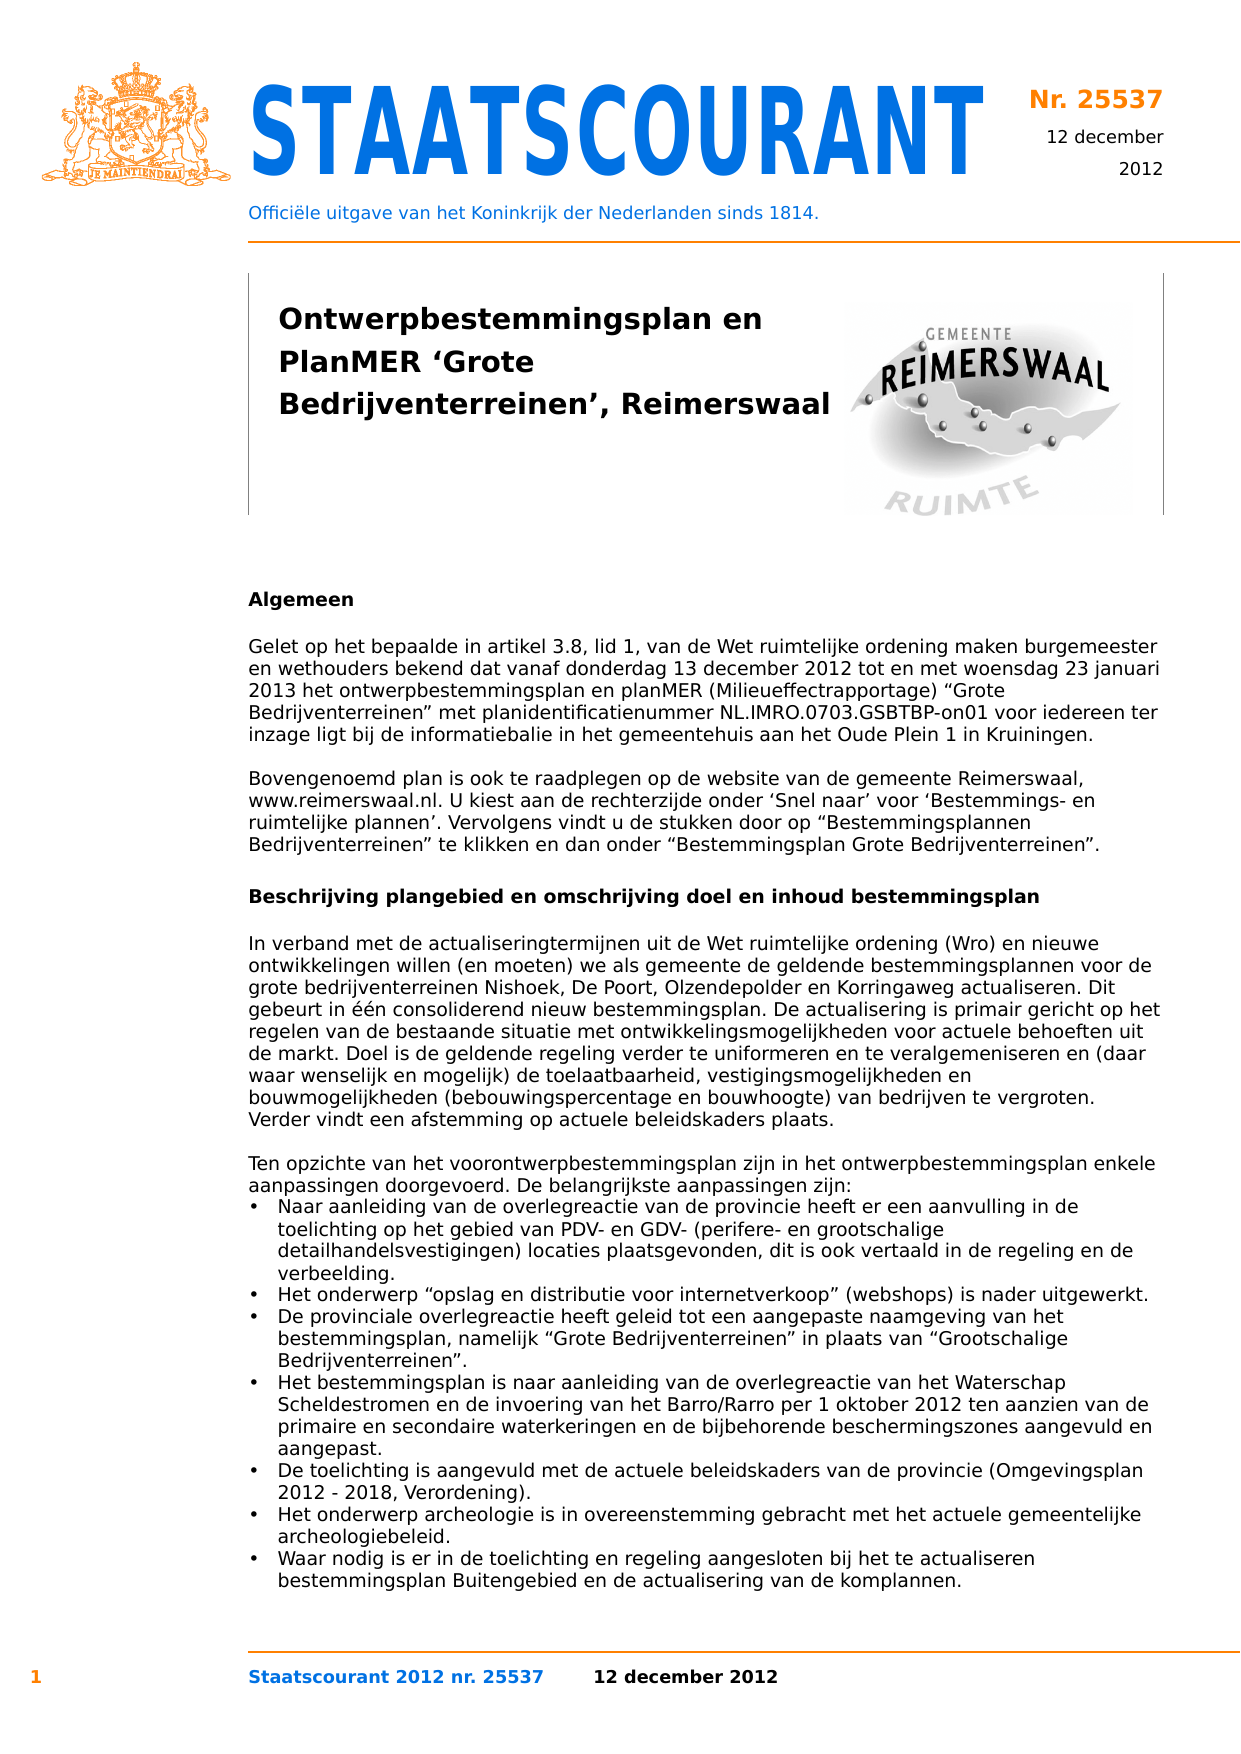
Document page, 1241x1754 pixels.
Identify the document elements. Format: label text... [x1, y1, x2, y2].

text • De provinciale overlegreactie heeft geleid tot een aangepaste naamgeving van het bestemmingsplan, namelijk “Grote Bedrijventerreinen” in plaats van “Grootschalige Bedrijventerreinen”. [248, 1306, 1163, 1372]
table_cell Officiële uitgave van het Koninkrijk der Nederlanden sinds 1814. [248, 203, 1240, 241]
text • Het bestemmingsplan is naar aanleiding van de overlegreactie van het Waterschap Scheldestromen en de invoering van het Barro/Rarro per 1 oktober 2012 ten aanzien van de primaire en secondaire waterkeringen en de bijbehorende beschermingszones aangevuld en aangepast. [248, 1372, 1163, 1460]
table_cell 2012 [998, 153, 1240, 203]
table_header STAATSCOURANT [248, 62, 998, 203]
text • De toelichting is aangevuld met de actuele beleidskaders van de provincie (Omgevingsplan 2012 - 2018, Verordening). [248, 1460, 1163, 1504]
table_cell 12 december [998, 121, 1240, 153]
subtitle Ontwerpbestemmingsplan en PlanMER ‘Grote Bedrijventerreinen’, Reimerswaal [249, 273, 1163, 515]
text Gelet op het bepaalde in artikel 3.8, lid 1, van de Wet ruimtelijke ordening maken burgemeester en wethouders bekend dat vanaf donderdag 13 december 2012 tot en met woensdag 23 januari 2013 het ontwerpbestemmingsplan en planMER (Milieueffectrapportage) “Grote Bedrijventerreinen” met planidentificatienummer NL.IMRO.0703.GSBTBP-on01 voor iedereen ter inzage ligt bij de informatiebalie in het gemeentehuis aan het Oude Plein 1 in Kruiningen. [248, 636, 1163, 746]
subtitle Beschrijving plangebied en omschrijving doel en inhoud bestemmingsplan [248, 886, 1163, 908]
picture [41, 62, 231, 186]
text Ten opzichte van het voorontwerpbestemmingsplan zijn in het ontwerpbestemmingsplan enkele aanpassingen doorgevoerd. De belangrijkste aanpassingen zijn: [248, 1152, 1163, 1196]
text In verband met de actualiseringtermijnen uit de Wet ruimtelijke ordening (Wro) en nieuwe ontwikkelingen willen (en moeten) we als gemeente de geldende bestemmingsplannen voor de grote bedrijventerreinen Nishoek, De Poort, Olzendepolder en Korringaweg actualiseren. Dit gebeurt in één consoliderend nieuw bestemmingsplan. De actualisering is primair gericht op het regelen van de bestaande situatie met ontwikkelingsmogelijkheden voor actuele behoeften uit de markt. Doel is de geldende regeling verder te uniformeren en te veralgemeniseren en (daar waar wenselijk en mogelijk) de toelaatbaarheid, vestigingsmogelijkheden en bouwmogelijkheden (bebouwingspercentage en bouwhoogte) van bedrijven te vergroten. Verder vindt een afstemming op actuele beleidskaders plaats. [248, 933, 1163, 1131]
table_header Nr. 25537 [998, 62, 1240, 121]
text • Het onderwerp archeologie is in overeenstemming gebracht met het actuele gemeentelijke archeologiebeleid. [248, 1504, 1163, 1548]
table_header [25, 62, 248, 241]
subtitle Algemeen [248, 589, 1163, 611]
picture [844, 302, 1134, 516]
text • Naar aanleiding van de overlegreactie van de provincie heeft er een aanvulling in de toelichting op het gebied van PDV- en GDV- (perifere- en grootschalige detailhandelsvestigingen) locaties plaatsgevonden, dit is ook vertaald in de regeling en de verbeelding. [248, 1196, 1163, 1284]
text • Waar nodig is er in de toelichting en regeling aangesloten bij het te actualiseren bestemmingsplan Buitengebied en de actualisering van de komplannen. [248, 1548, 1163, 1592]
text • Het onderwerp “opslag en distributie voor internetverkoop” (webshops) is nader uitgewerkt. [248, 1284, 1163, 1306]
text Bovengenoemd plan is ook te raadplegen op de website van de gemeente Reimerswaal, www.reimerswaal.nl. U kiest aan de rechterzijde onder ‘Snel naar’ voor ‘Bestemmings- en ruimtelijke plannen’. Vervolgens vindt u de stukken door op “Bestemmingsplannen Bedrijventerreinen” te klikken en dan onder “Bestemmingsplan Grote Bedrijventerreinen”. [248, 768, 1163, 856]
